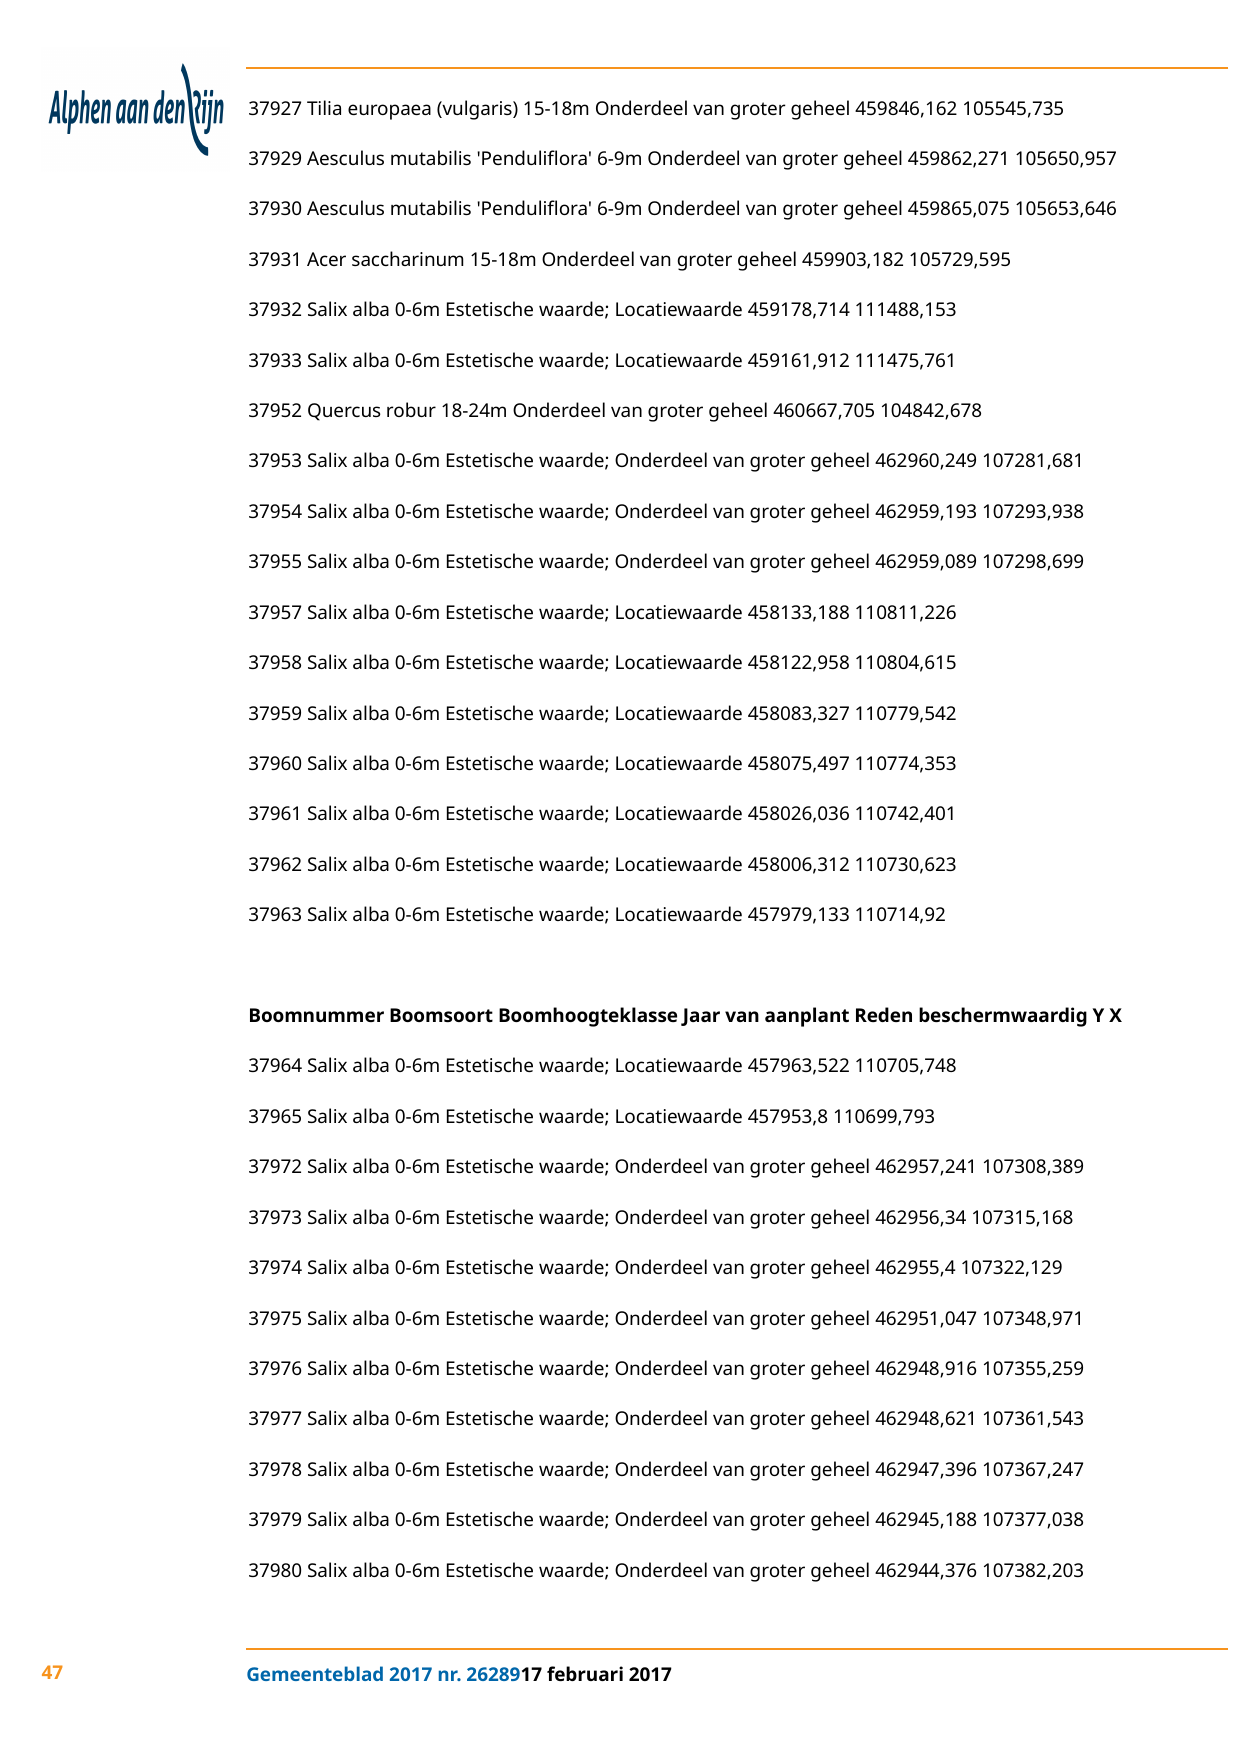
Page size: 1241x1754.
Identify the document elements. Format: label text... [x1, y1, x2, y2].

text 37965 Salix alba 0-6m Estetische waarde; Locatiewaarde 457953,8 110699,793 [248, 1103, 1152, 1129]
text 37976 Salix alba 0-6m Estetische waarde; Onderdeel van groter geheel 462948,916 107355,259 [248, 1355, 1152, 1381]
text 37978 Salix alba 0-6m Estetische waarde; Onderdeel van groter geheel 462947,396 107367,247 [248, 1456, 1152, 1482]
text 37957 Salix alba 0-6m Estetische waarde; Locatiewaarde 458133,188 110811,226 [248, 599, 1152, 625]
text 37958 Salix alba 0-6m Estetische waarde; Locatiewaarde 458122,958 110804,615 [248, 649, 1152, 675]
text 37954 Salix alba 0-6m Estetische waarde; Onderdeel van groter geheel 462959,193 107293,938 [248, 498, 1152, 524]
text 37962 Salix alba 0-6m Estetische waarde; Locatiewaarde 458006,312 110730,623 [248, 851, 1152, 877]
text 37931 Acer saccharinum 15-18m Onderdeel van groter geheel 459903,182 105729,595 [248, 246, 1152, 272]
picture [41, 47, 231, 172]
text 37963 Salix alba 0-6m Estetische waarde; Locatiewaarde 457979,133 110714,92 [248, 901, 1152, 927]
text 37960 Salix alba 0-6m Estetische waarde; Locatiewaarde 458075,497 110774,353 [248, 750, 1152, 776]
text 37975 Salix alba 0-6m Estetische waarde; Onderdeel van groter geheel 462951,047 107348,971 [248, 1305, 1152, 1331]
text 37952 Quercus robur 18-24m Onderdeel van groter geheel 460667,705 104842,678 [248, 397, 1152, 423]
text 37930 Aesculus mutabilis 'Penduliflora' 6-9m Onderdeel van groter geheel 459865,075 105653,646 [248, 196, 1152, 221]
text 37959 Salix alba 0-6m Estetische waarde; Locatiewaarde 458083,327 110779,542 [248, 700, 1152, 726]
text 37972 Salix alba 0-6m Estetische waarde; Onderdeel van groter geheel 462957,241 107308,389 [248, 1153, 1152, 1179]
text 37929 Aesculus mutabilis 'Penduliflora' 6-9m Onderdeel van groter geheel 459862,271 105650,957 [248, 145, 1152, 171]
text 37964 Salix alba 0-6m Estetische waarde; Locatiewaarde 457963,522 110705,748 [248, 1053, 1152, 1078]
text 37980 Salix alba 0-6m Estetische waarde; Onderdeel van groter geheel 462944,376 107382,203 [248, 1557, 1152, 1583]
text 37953 Salix alba 0-6m Estetische waarde; Onderdeel van groter geheel 462960,249 107281,681 [248, 448, 1152, 473]
text 37974 Salix alba 0-6m Estetische waarde; Onderdeel van groter geheel 462955,4 107322,129 [248, 1254, 1152, 1280]
text 37927 Tilia europaea (vulgaris) 15-18m Onderdeel van groter geheel 459846,162 105545,735 [248, 95, 1152, 121]
text 37932 Salix alba 0-6m Estetische waarde; Locatiewaarde 459178,714 111488,153 [248, 296, 1152, 322]
text 37977 Salix alba 0-6m Estetische waarde; Onderdeel van groter geheel 462948,621 107361,543 [248, 1406, 1152, 1431]
text Boomnummer Boomsoort Boomhoogteklasse Jaar van aanplant Reden beschermwaardig Y X [248, 1002, 1152, 1028]
text 37973 Salix alba 0-6m Estetische waarde; Onderdeel van groter geheel 462956,34 107315,168 [248, 1204, 1152, 1230]
text 37961 Salix alba 0-6m Estetische waarde; Locatiewaarde 458026,036 110742,401 [248, 801, 1152, 826]
text 37955 Salix alba 0-6m Estetische waarde; Onderdeel van groter geheel 462959,089 107298,699 [248, 548, 1152, 574]
text 37979 Salix alba 0-6m Estetische waarde; Onderdeel van groter geheel 462945,188 107377,038 [248, 1506, 1152, 1532]
text 37933 Salix alba 0-6m Estetische waarde; Locatiewaarde 459161,912 111475,761 [248, 347, 1152, 373]
